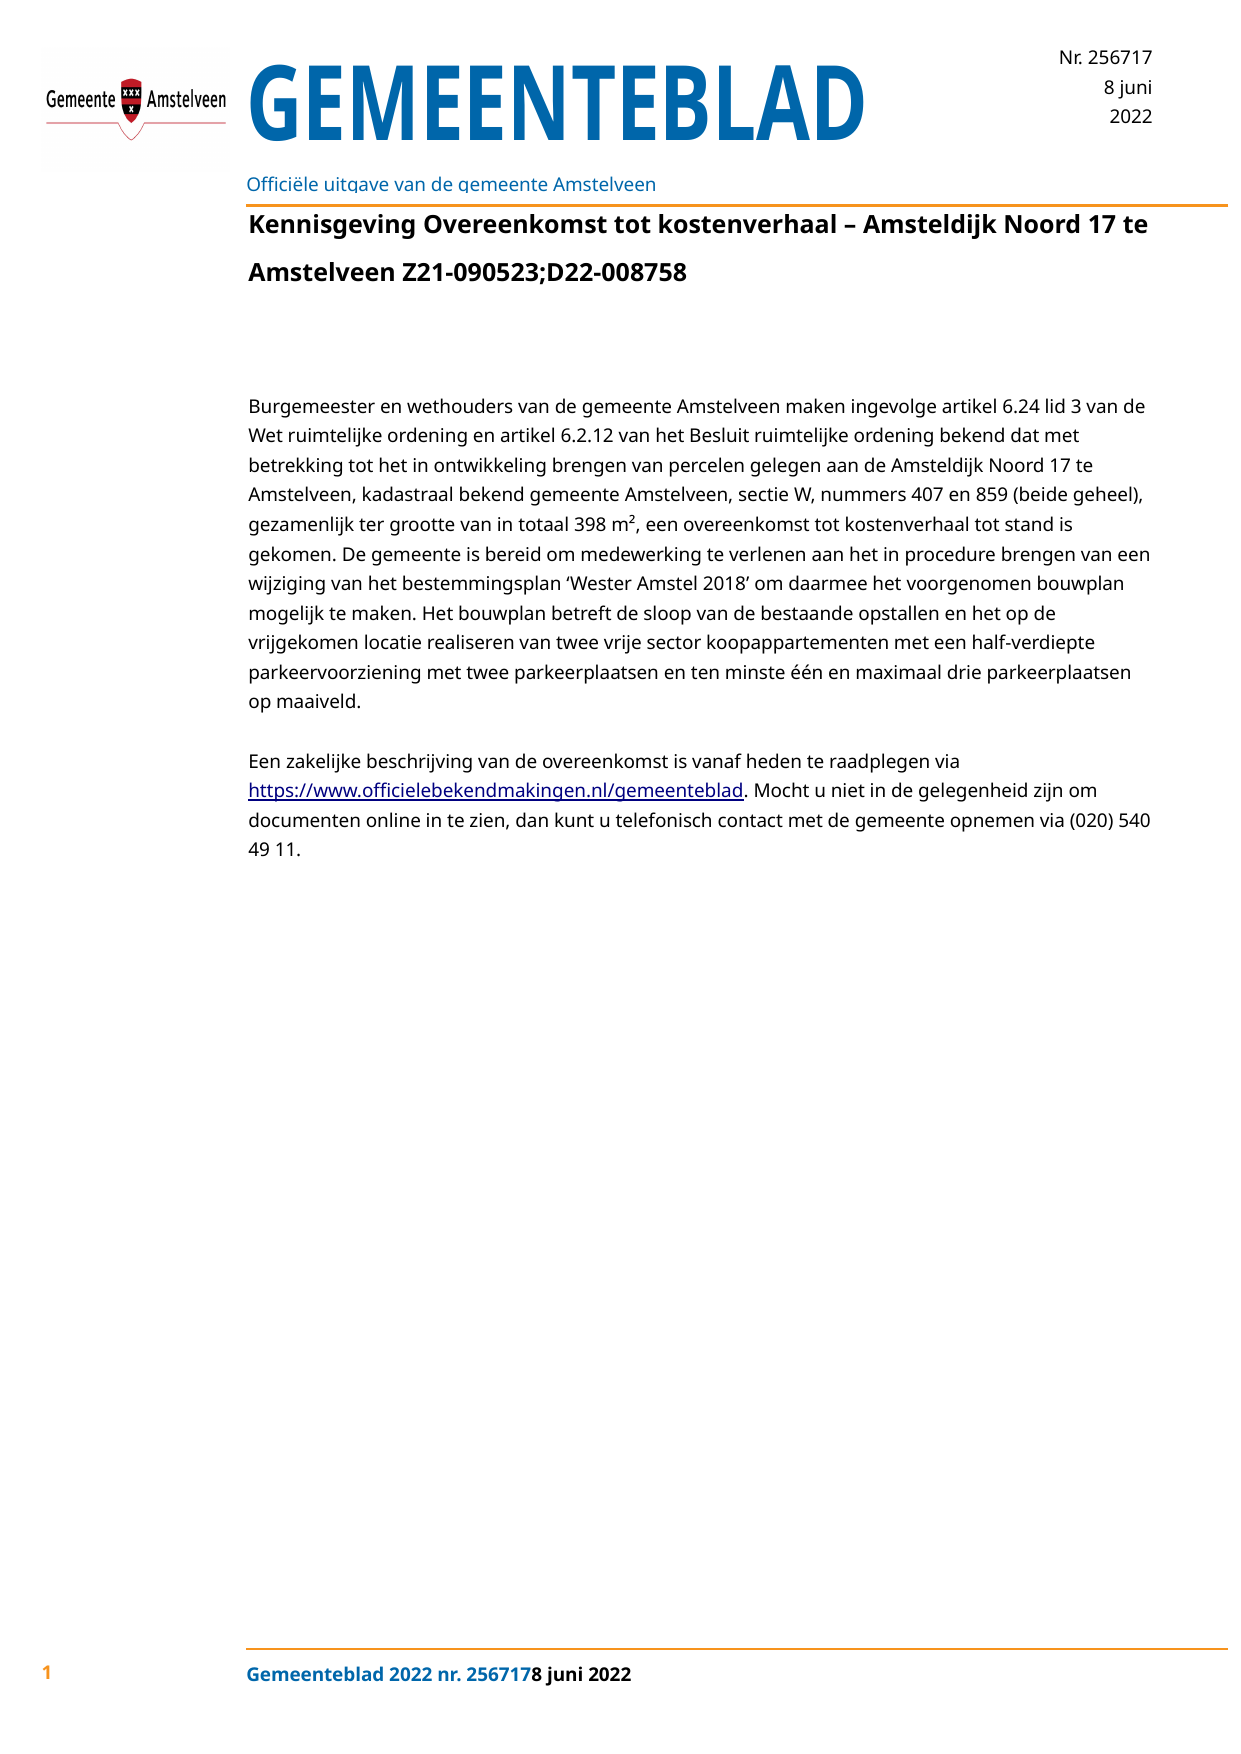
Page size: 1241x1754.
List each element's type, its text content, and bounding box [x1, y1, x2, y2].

text Kennisgeving Overeenkomst tot kostenverhaal – Amsteldijk Noord 17 te Amstelveen Z21-090523;D22-008758 [248, 207, 1152, 288]
text Burgemeester en wethouders van de gemeente Amstelveen maken ingevolge artikel 6.24 lid 3 van de Wet ruimtelijke ordening en artikel 6.2.12 van het Besluit ruimtelijke ordening bekend dat met betrekking tot het in ontwikkeling brengen van percelen gelegen aan de Amsteldijk Noord 17 te Amstelveen, kadastraal bekend gemeente Amstelveen, sectie W, nummers 407 en 859 (beide geheel), gezamenlijk ter grootte van in totaal 398 m², een overeenkomst tot kostenverhaal tot stand is gekomen. De gemeente is bereid om medewerking te verlenen aan het in procedure brengen van een wijziging van het bestemmingsplan ‘Wester Amstel 2018’ om daarmee het voorgenomen bouwplan mogelijk te maken. Het bouwplan betreft de sloop van de bestaande opstallen en het op de vrijgekomen locatie realiseren van twee vrije sector koopappartementen met een half-verdiepte parkeervoorziening met twee parkeerplaatsen en ten minste één en maximaal drie parkeerplaatsen op maaiveld. [248, 393, 1152, 714]
text Een zakelijke beschrijving van de overeenkomst is vanaf heden te raadplegen via https://www.officielebekendmakingen.nl/gemeenteblad. Mocht u niet in de gelegenheid zijn om documenten online in te zien, dan kunt u telefonisch contact met de gemeente opnemen via (020) 540 49 11. [248, 748, 1152, 862]
picture [41, 47, 231, 172]
